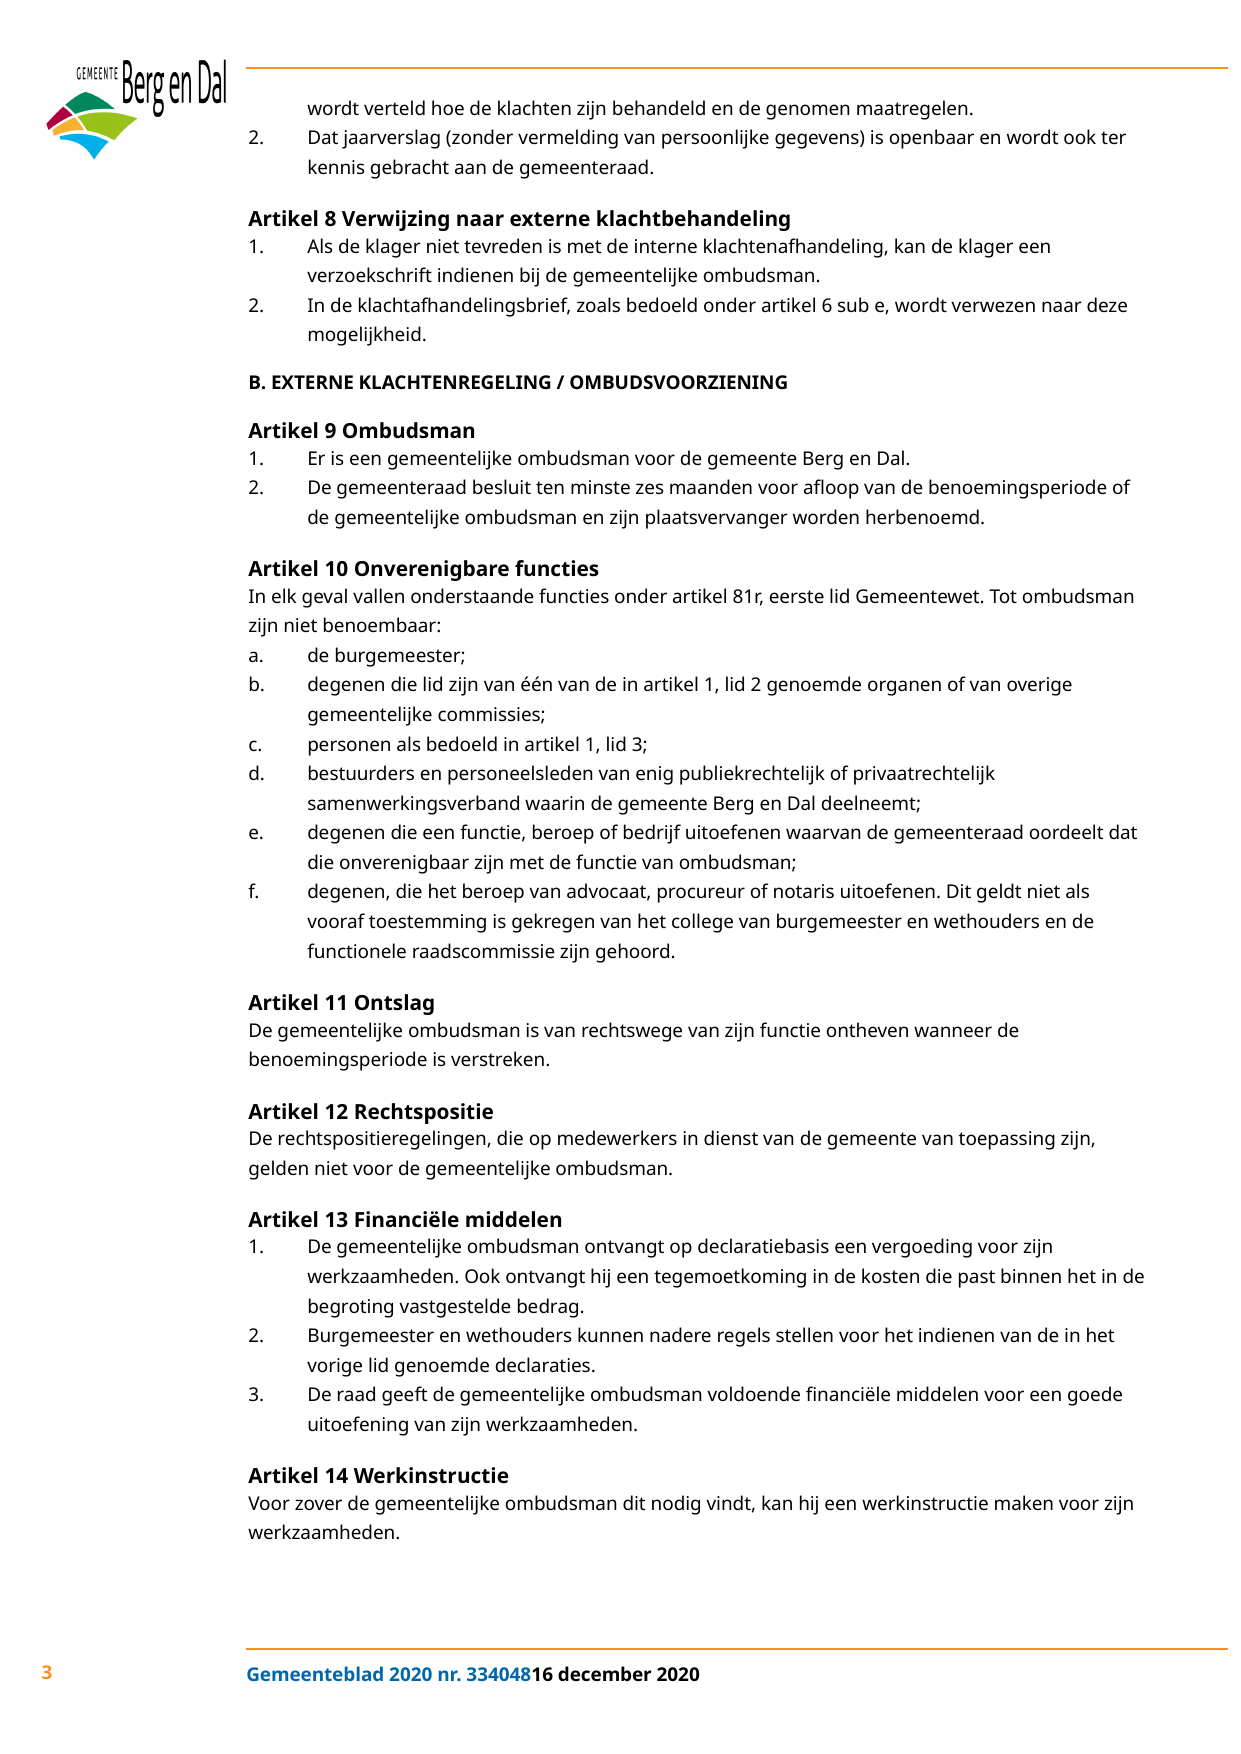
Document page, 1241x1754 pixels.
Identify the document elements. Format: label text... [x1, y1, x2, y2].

list personen als bedoeld in artikel 1, lid 3; [248, 731, 1152, 757]
list De gemeenteraad besluit ten minste zes maanden voor afloop van de benoemingsperiode of de gemeentelijke ombudsman en zijn plaatsvervanger worden herbenoemd. [248, 474, 1152, 530]
list wordt verteld hoe de klachten zijn behandeld en de genomen maatregelen. [248, 95, 1152, 121]
list Dat jaarverslag (zonder vermelding van persoonlijke gegevens) is openbaar en wordt ook ter kennis gebracht aan de gemeenteraad. [248, 124, 1152, 180]
list Burgemeester en wethouders kunnen nadere regels stellen voor het indienen van de in het vorige lid genoemde declaraties. [248, 1322, 1152, 1378]
text Artikel 8 Verwijzing naar externe klachtbehandeling [248, 204, 1152, 233]
text In elk geval vallen onderstaande functies onder artikel 81r, eerste lid Gemeentewet. Tot ombudsman zijn niet benoembaar: [248, 583, 1152, 638]
list degenen, die het beroep van advocaat, procureur of notaris uitoefenen. Dit geldt niet als vooraf toestemming is gekregen van het college van burgemeester en wethouders en de functionele raadscommissie zijn gehoord. [248, 879, 1152, 964]
picture [41, 47, 231, 172]
list de burgemeester; [248, 642, 1152, 668]
text Artikel 10 Onverenigbare functies [248, 554, 1152, 583]
text Artikel 11 Ontslag [248, 988, 1152, 1017]
text De rechtspositieregelingen, die op medewerkers in dienst van de gemeente van toepassing zijn, gelden niet voor de gemeentelijke ombudsman. [248, 1125, 1152, 1181]
list De raad geeft de gemeentelijke ombudsman voldoende financiële middelen voor een goede uitoefening van zijn werkzaamheden. [248, 1382, 1152, 1437]
text B. EXTERNE KLACHTENREGELING / OMBUDSVOORZIENING [248, 367, 1152, 396]
text Artikel 13 Financiële middelen [248, 1205, 1152, 1234]
list degenen die een functie, beroep of bedrijf uitoefenen waarvan de gemeenteraad oordeelt dat die onverenigbaar zijn met de functie van ombudsman; [248, 819, 1152, 875]
list degenen die lid zijn van één van de in artikel 1, lid 2 genoemde organen of van overige gemeentelijke commissies; [248, 672, 1152, 727]
text Artikel 12 Rechtspositie [248, 1097, 1152, 1125]
text Artikel 14 Werkinstructie [248, 1462, 1152, 1490]
list De gemeentelijke ombudsman ontvangt op declaratiebasis een vergoeding voor zijn werkzaamheden. Ook ontvangt hij een tegemoetkoming in de kosten die past binnen het in de begroting vastgestelde bedrag. [248, 1234, 1152, 1318]
text De gemeentelijke ombudsman is van rechtswege van zijn functie ontheven wanneer de benoemingsperiode is verstreken. [248, 1017, 1152, 1072]
list Als de klager niet tevreden is met de interne klachtenafhandeling, kan de klager een verzoekschrift indienen bij de gemeentelijke ombudsman. [248, 233, 1152, 288]
list Er is een gemeentelijke ombudsman voor de gemeente Berg en Dal. [248, 445, 1152, 471]
text Voor zover de gemeentelijke ombudsman dit nodig vindt, kan hij een werkinstructie maken voor zijn werkzaamheden. [248, 1490, 1152, 1545]
text Artikel 9 Ombudsman [248, 416, 1152, 445]
list In de klachtafhandelingsbrief, zoals bedoeld onder artikel 6 sub e, wordt verwezen naar deze mogelijkheid. [248, 292, 1152, 347]
list bestuurders en personeelsleden van enig publiekrechtelijk of privaatrechtelijk samenwerkingsverband waarin de gemeente Berg en Dal deelneemt; [248, 760, 1152, 816]
